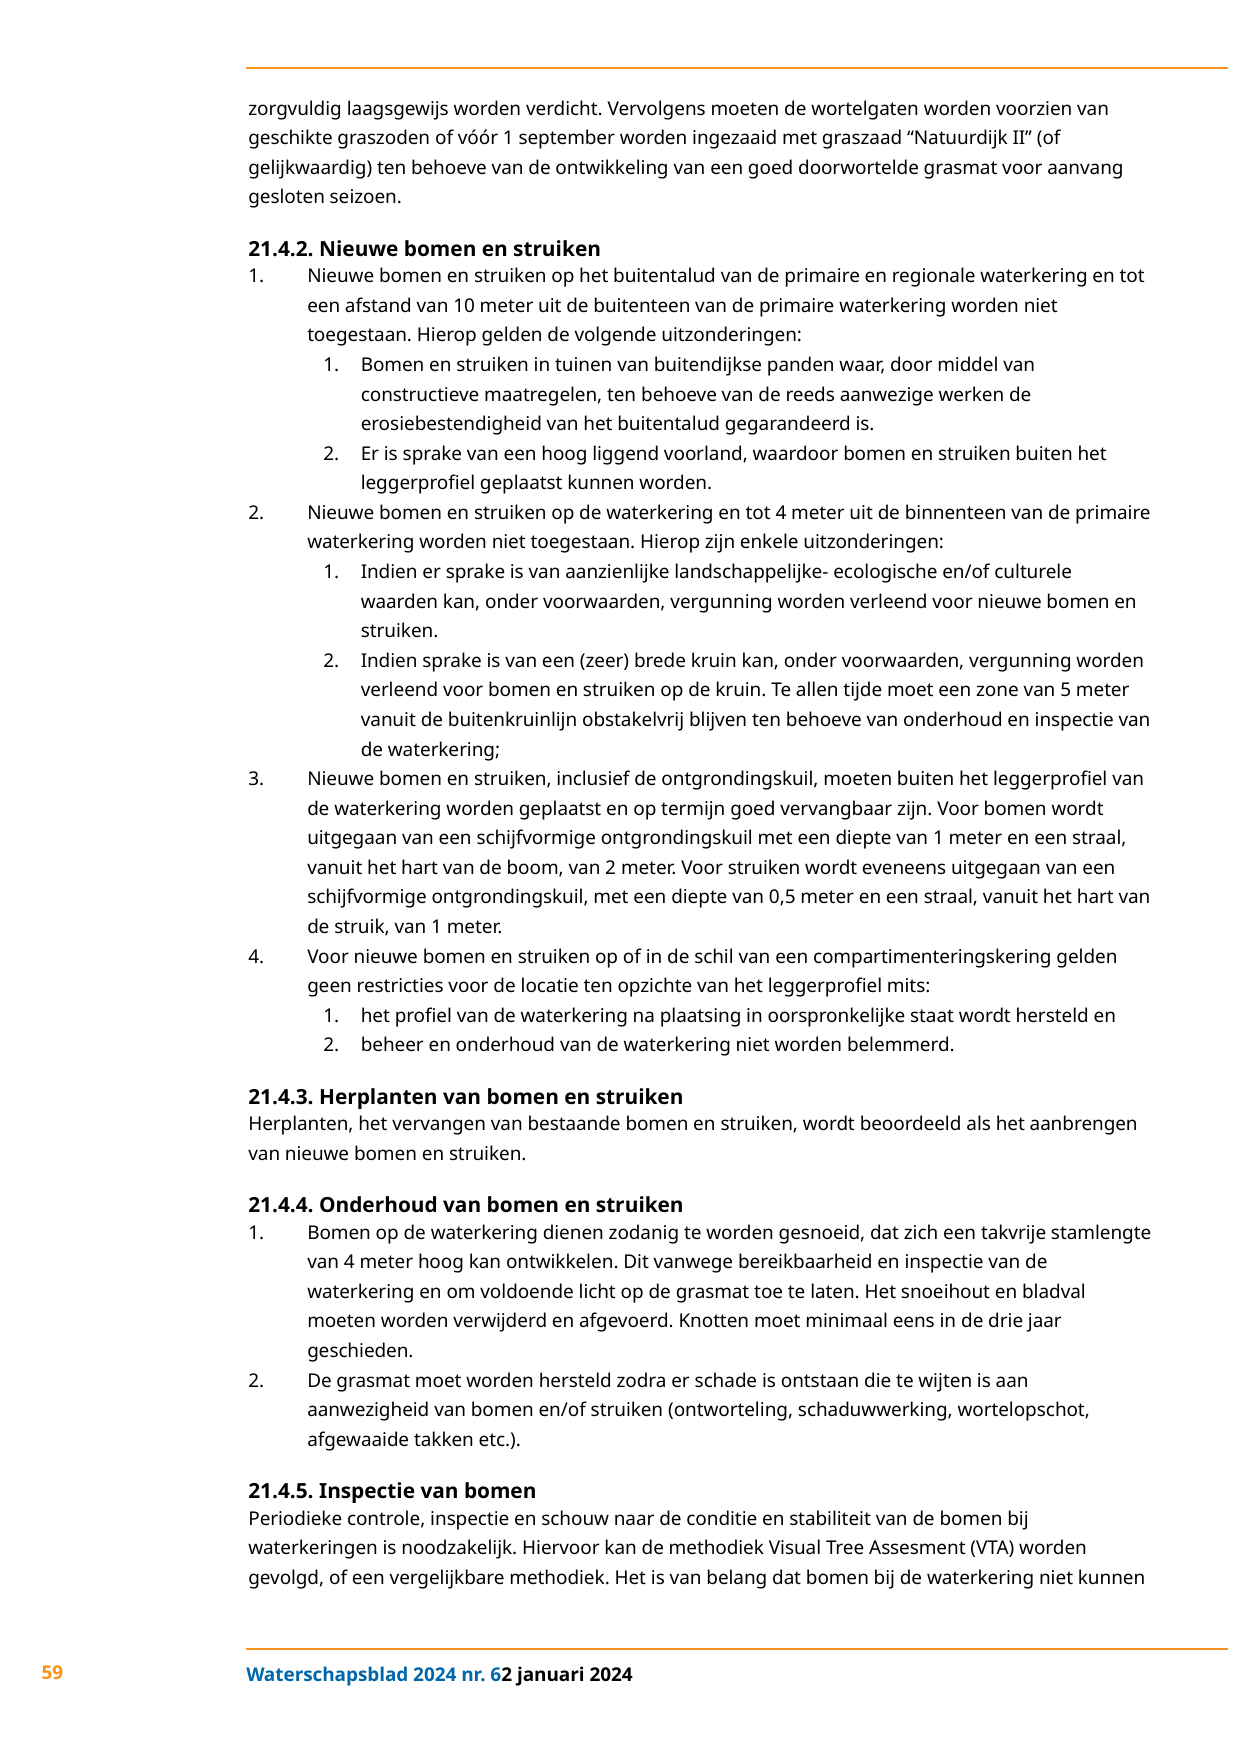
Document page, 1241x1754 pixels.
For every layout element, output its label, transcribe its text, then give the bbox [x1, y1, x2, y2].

picture [41, 47, 231, 172]
text 21.4.2. Nieuwe bomen en struiken [248, 234, 1152, 262]
text 21.4.4. Onderhoud van bomen en struiken [248, 1190, 1152, 1219]
text Herplanten, het vervangen van bestaande bomen en struiken, wordt beoordeeld als het aanbrengen van nieuwe bomen en struiken. [248, 1110, 1152, 1166]
text Periodieke controle, inspectie en schouw naar de conditie en stabiliteit van de bomen bij waterkeringen is noodzakelijk. Hiervoor kan de methodiek Visual Tree Assesment (VTA) worden gevolgd, of een vergelijkbare methodiek. Het is van belang dat bomen bij de waterkering niet kunnen [248, 1505, 1152, 1590]
list Bomen op de waterkering dienen zodanig te worden gesnoeid, dat zich een takvrije stamlengte van 4 meter hoog kan ontwikkelen. Dit vanwege bereikbaarheid en inspectie van de waterkering en om voldoende licht op de grasmat toe te laten. Het snoeihout en bladval moeten worden verwijderd en afgevoerd. Knotten moet minimaal eens in de drie jaar geschieden. [248, 1219, 1152, 1363]
list Nieuwe bomen en struiken, inclusief de ontgrondingskuil, moeten buiten het leggerprofiel van de waterkering worden geplaatst en op termijn goed vervangbaar zijn. Voor bomen wordt uitgegaan van een schijfvormige ontgrondingskuil met een diepte van 1 meter en een straal, vanuit het hart van de boom, van 2 meter. Voor struiken wordt eveneens uitgegaan van een schijfvormige ontgrondingskuil, met een diepte van 0,5 meter en een straal, vanuit het hart van de struik, van 1 meter. [248, 765, 1152, 939]
list Voor nieuwe bomen en struiken op of in de schil van een compartimenteringskering gelden geen restricties voor de locatie ten opzichte van het leggerprofiel mits: [248, 943, 1152, 998]
list De grasmat moet worden hersteld zodra er schade is ontstaan die te wijten is aan aanwezigheid van bomen en/of struiken (ontworteling, schaduwwerking, wortelopschot, afgewaaide takken etc.). [248, 1367, 1152, 1452]
list Bomen en struiken in tuinen van buitendijkse panden waar, door middel van constructieve maatregelen, ten behoeve van de reeds aanwezige werken de erosiebestendigheid van het buitentalud gegarandeerd is. [323, 351, 1152, 436]
list Nieuwe bomen en struiken op de waterkering en tot 4 meter uit de binnenteen van de primaire waterkering worden niet toegestaan. Hierop zijn enkele uitzonderingen: [248, 499, 1152, 554]
text 21.4.5. Inspectie van bomen [248, 1476, 1152, 1505]
list beheer en onderhoud van de waterkering niet worden belemmerd. [323, 1032, 1152, 1057]
list Indien er sprake is van aanzienlijke landschappelijke- ecologische en/of culturele waarden kan, onder voorwaarden, vergunning worden verleend voor nieuwe bomen en struiken. [323, 558, 1152, 643]
text 21.4.3. Herplanten van bomen en struiken [248, 1082, 1152, 1110]
list Indien sprake is van een (zeer) brede kruin kan, onder voorwaarden, vergunning worden verleend voor bomen en struiken op de kruin. Te allen tijde moet een zone van 5 meter vanuit de buitenkruinlijn obstakelvrij blijven ten behoeve van onderhoud en inspectie van de waterkering; [323, 647, 1152, 761]
list Er is sprake van een hoog liggend voorland, waardoor bomen en struiken buiten het leggerprofiel geplaatst kunnen worden. [323, 440, 1152, 495]
list het profiel van de waterkering na plaatsing in oorspronkelijke staat wordt hersteld en [323, 1002, 1152, 1028]
text zorgvuldig laagsgewijs worden verdicht. Vervolgens moeten de wortelgaten worden voorzien van geschikte graszoden of vóór 1 september worden ingezaaid met graszaad “Natuurdijk II” (of gelijkwaardig) ten behoeve van de ontwikkeling van een goed doorwortelde grasmat voor aanvang gesloten seizoen. [248, 95, 1152, 209]
list Nieuwe bomen en struiken op het buitentalud van de primaire en regionale waterkering en tot een afstand van 10 meter uit de buitenteen van de primaire waterkering worden niet toegestaan. Hierop gelden de volgende uitzonderingen: [248, 262, 1152, 347]
